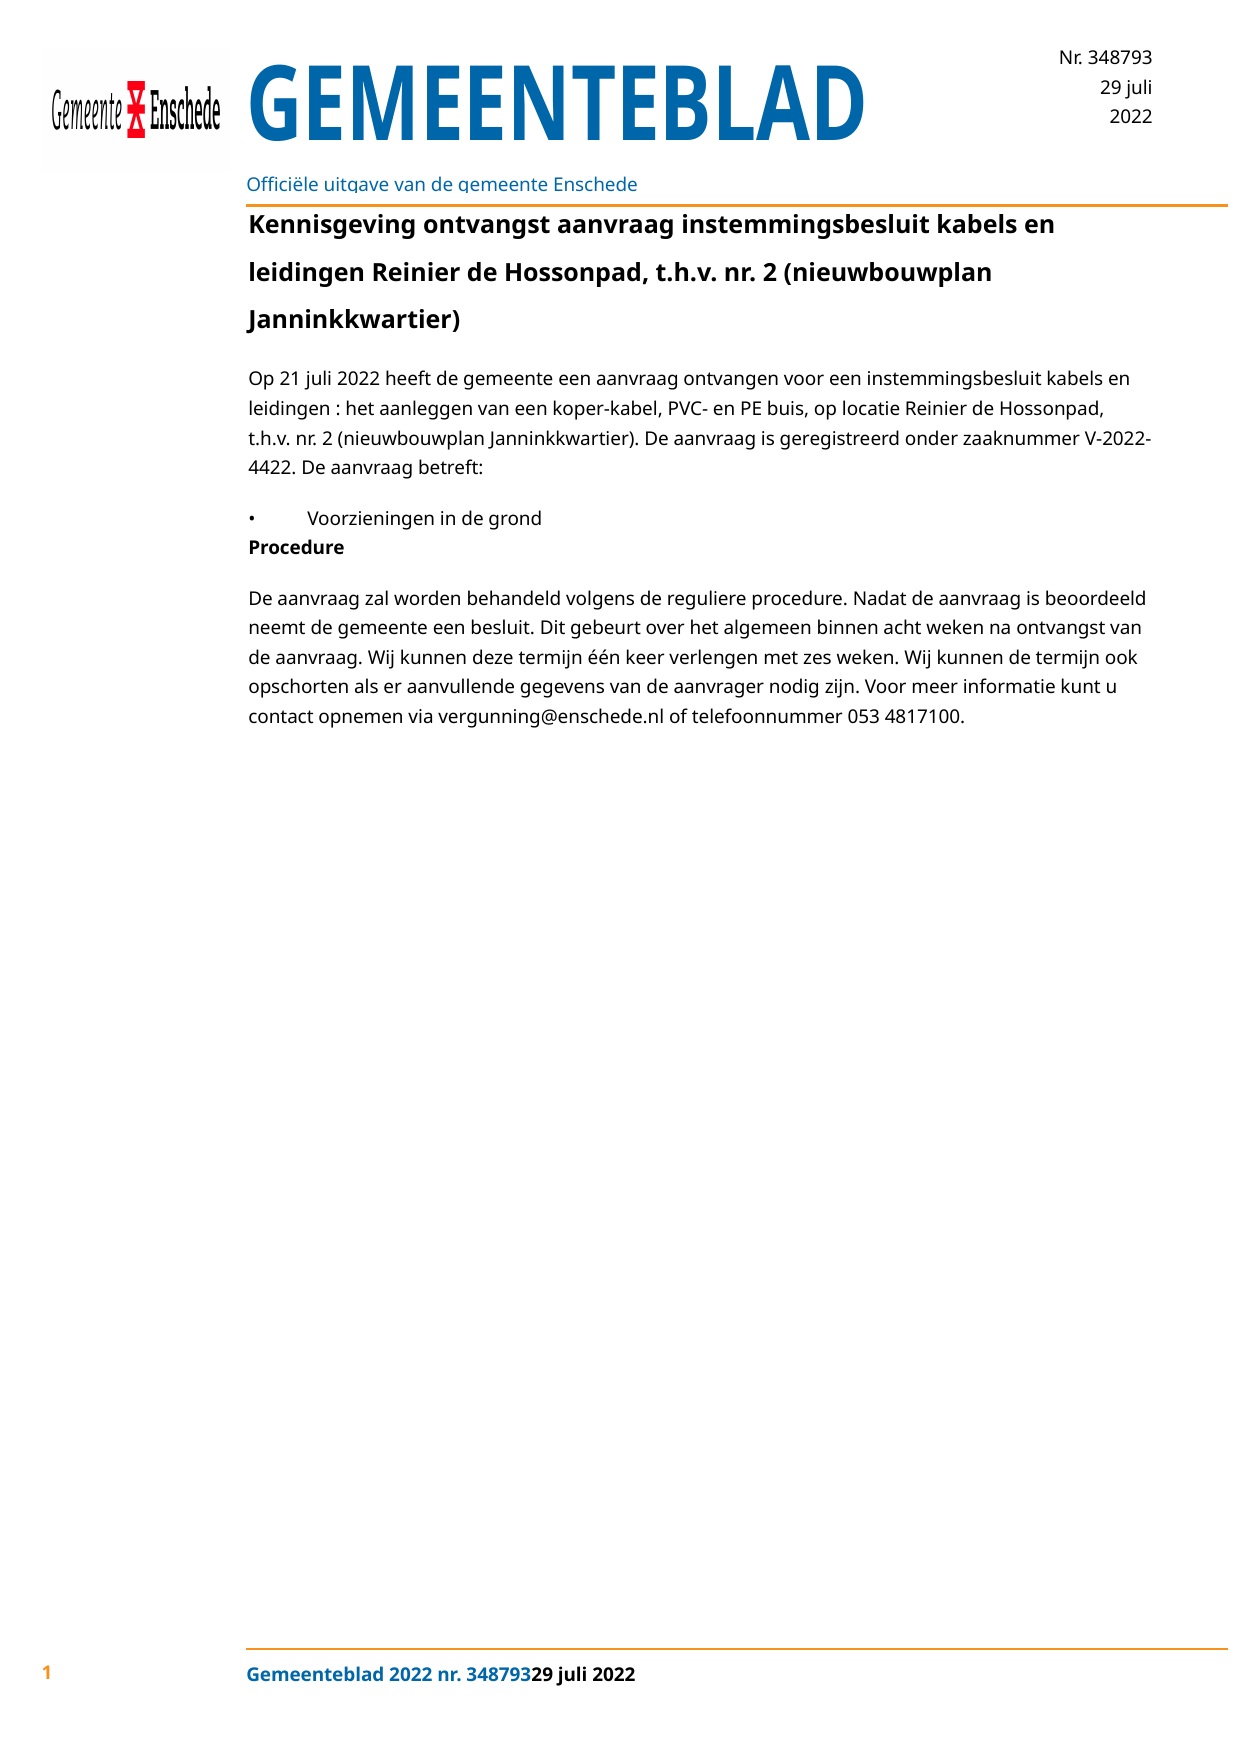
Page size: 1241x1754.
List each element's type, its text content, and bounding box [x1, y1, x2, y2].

picture [41, 47, 231, 172]
text Op 21 juli 2022 heeft de gemeente een aanvraag ontvangen voor een instemmingsbesluit kabels en leidingen : het aanleggen van een koper-kabel, PVC- en PE buis, op locatie Reinier de Hossonpad, t.h.v. nr. 2 (nieuwbouwplan Janninkkwartier). De aanvraag is geregistreerd onder zaaknummer V-2022-4422. De aanvraag betreft: [248, 366, 1152, 480]
text De aanvraag zal worden behandeld volgens de reguliere procedure. Nadat de aanvraag is beoordeeld neemt de gemeente een besluit. Dit gebeurt over het algemeen binnen acht weken na ontvangst van de aanvraag. Wij kunnen deze termijn één keer verlengen met zes weken. Wij kunnen de termijn ook opschorten als er aanvullende gegevens van de aanvrager nodig zijn. Voor meer informatie kunt u contact opnemen via vergunning@enschede.nl of telefoonnummer 053 4817100. [248, 585, 1152, 729]
list Voorzieningen in de grond [248, 505, 1152, 530]
text Procedure [248, 534, 1152, 560]
text Kennisgeving ontvangst aanvraag instemmingsbesluit kabels en leidingen Reinier de Hossonpad, t.h.v. nr. 2 (nieuwbouwplan Janninkkwartier) [248, 207, 1152, 336]
